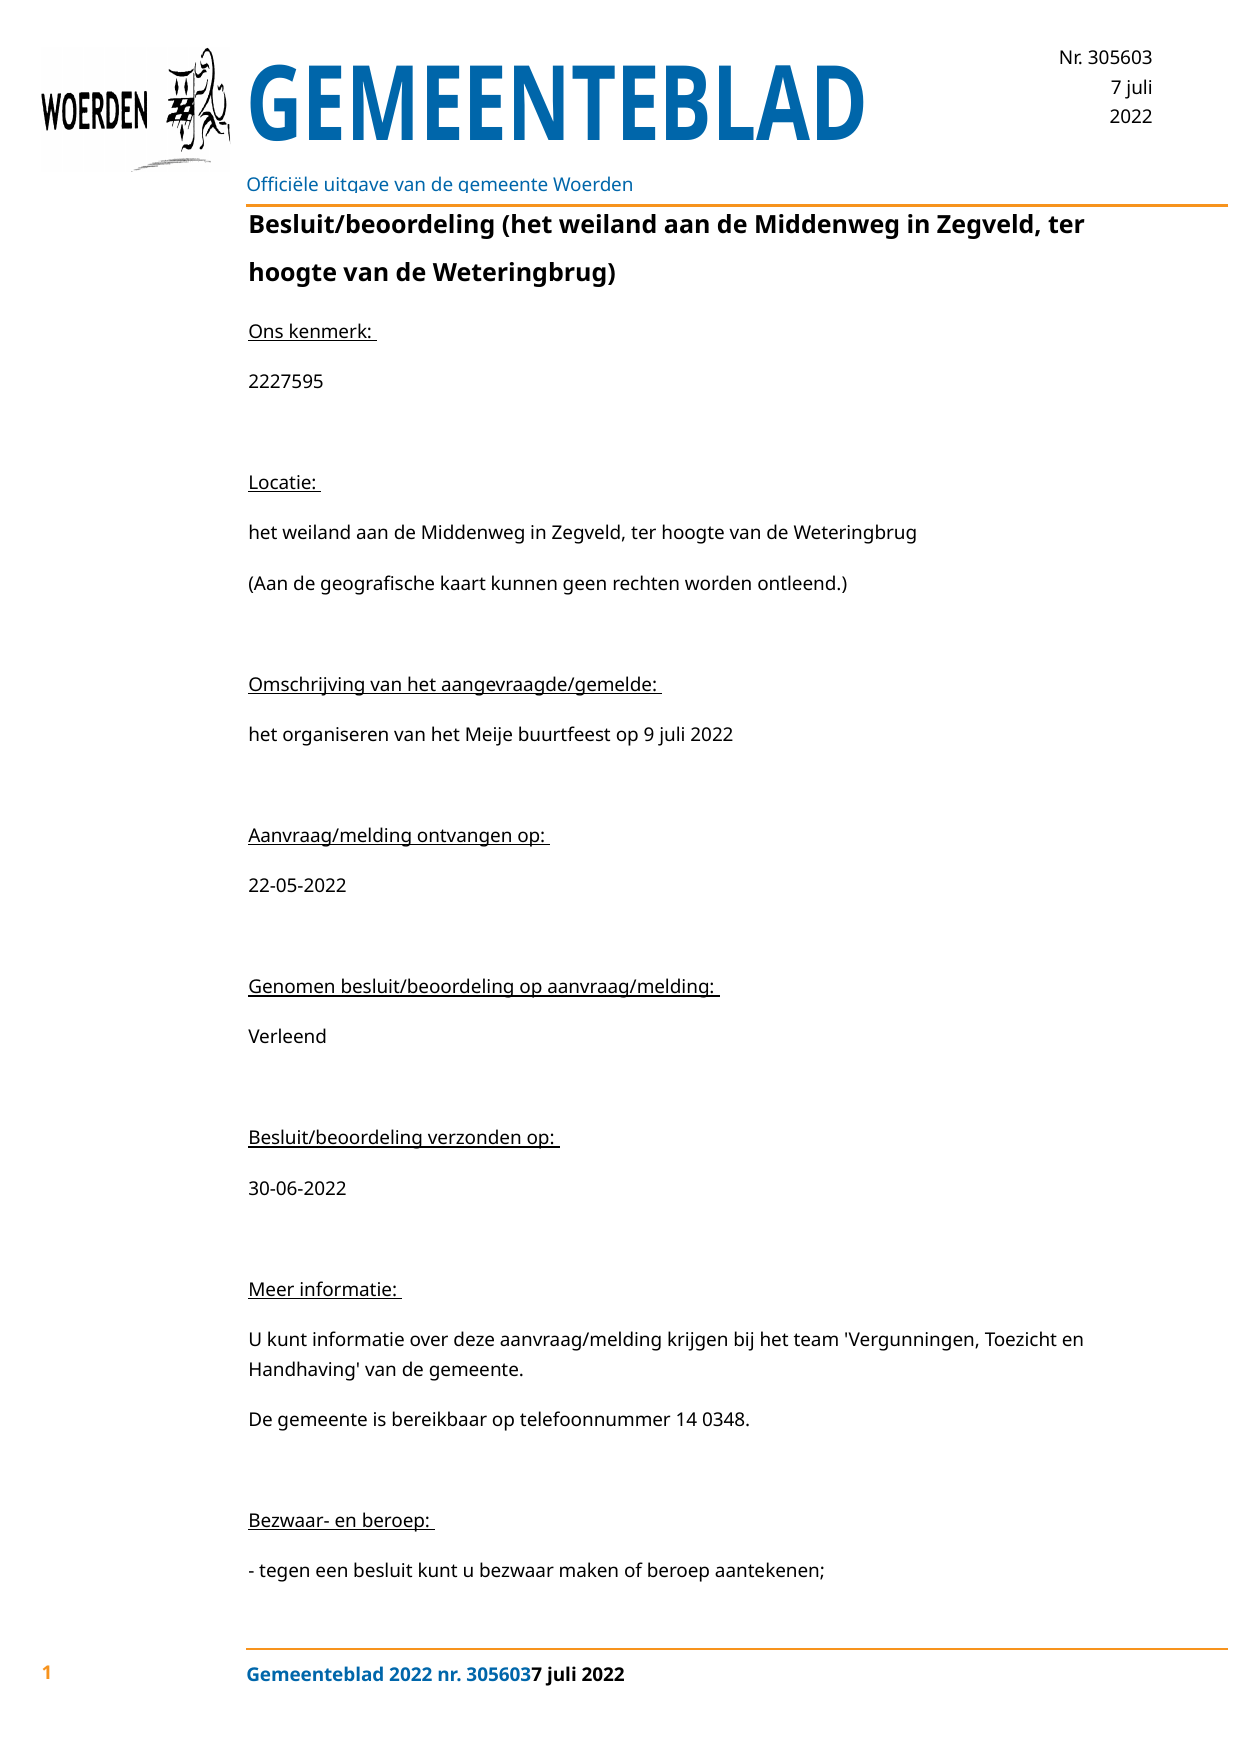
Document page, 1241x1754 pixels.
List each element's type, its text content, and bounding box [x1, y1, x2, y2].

text 22-05-2022 [248, 872, 1152, 898]
text Locatie: [248, 469, 1152, 495]
text Ons kenmerk: [248, 318, 1152, 344]
text U kunt informatie over deze aanvraag/melding krijgen bij het team 'Vergunningen, Toezicht en Handhaving' van de gemeente. [248, 1326, 1152, 1382]
text het organiseren van het Meije buurtfeest op 9 juli 2022 [248, 721, 1152, 747]
text Genomen besluit/beoordeling op aanvraag/melding: [248, 973, 1152, 999]
text Meer informatie: [248, 1276, 1152, 1302]
text Besluit/beoordeling (het weiland aan de Middenweg in Zegveld, ter hoogte van de Weteringbrug) [248, 207, 1152, 288]
text De gemeente is bereikbaar op telefoonnummer 14 0348. [248, 1406, 1152, 1432]
text - tegen een besluit kunt u bezwaar maken of beroep aantekenen; [248, 1557, 1152, 1583]
text Aanvraag/melding ontvangen op: [248, 822, 1152, 848]
text Besluit/beoordeling verzonden op: [248, 1124, 1152, 1150]
text Verleend [248, 1024, 1152, 1049]
text 30-06-2022 [248, 1175, 1152, 1201]
text 2227595 [248, 368, 1152, 394]
text Bezwaar- en beroep: [248, 1507, 1152, 1533]
text Omschrijving van het aangevraagde/gemelde: [248, 671, 1152, 697]
text (Aan de geografische kaart kunnen geen rechten worden ontleend.) [248, 570, 1152, 596]
picture [41, 47, 231, 172]
text het weiland aan de Middenweg in Zegveld, ter hoogte van de Weteringbrug [248, 519, 1152, 545]
